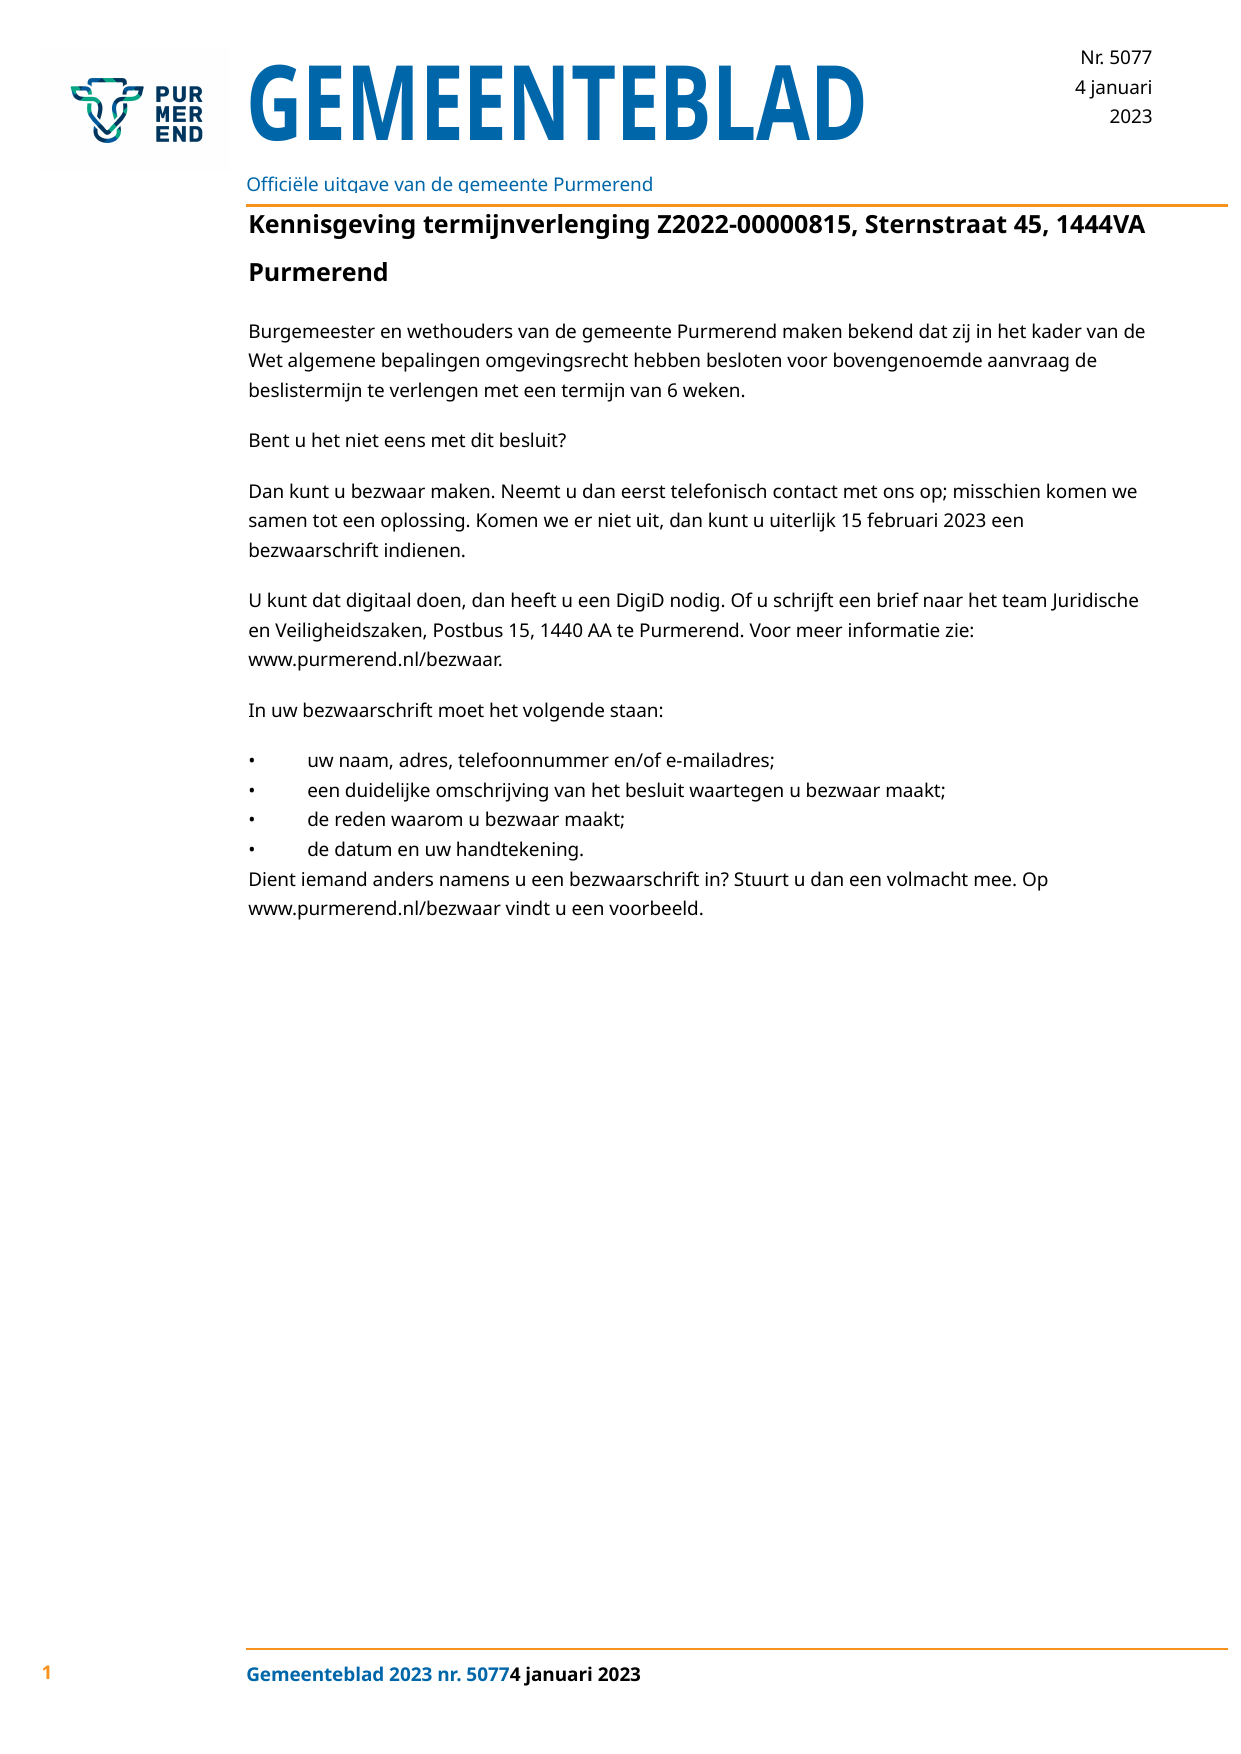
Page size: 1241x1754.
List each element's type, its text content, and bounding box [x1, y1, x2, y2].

text In uw bezwaarschrift moet het volgende staan: [248, 697, 1152, 723]
text Bent u het niet eens met dit besluit? [248, 427, 1152, 453]
list uw naam, adres, telefoonnummer en/of e-mailadres; [248, 747, 1152, 773]
text Burgemeester en wethouders van de gemeente Purmerend maken bekend dat zij in het kader van de Wet algemene bepalingen omgevingsrecht hebben besloten voor bovengenoemde aanvraag de beslistermijn te verlengen met een termijn van 6 weken. [248, 318, 1152, 403]
list de reden waarom u bezwaar maakt; [248, 807, 1152, 832]
text Dient iemand anders namens u een bezwaarschrift in? Stuurt u dan een volmacht mee. Op www.purmerend.nl/bezwaar vindt u een voorbeeld. [248, 866, 1152, 921]
text Kennisgeving termijnverlenging Z2022-00000815, Sternstraat 45, 1444VA Purmerend [248, 207, 1152, 288]
picture [41, 47, 231, 172]
list een duidelijke omschrijving van het besluit waartegen u bezwaar maakt; [248, 777, 1152, 803]
text U kunt dat digitaal doen, dan heeft u een DigiD nodig. Of u schrijft een brief naar het team Juridische en Veiligheidszaken, Postbus 15, 1440 AA te Purmerend. Voor meer informatie zie: www.purmerend.nl/bezwaar. [248, 587, 1152, 672]
list de datum en uw handtekening. [248, 836, 1152, 862]
text Dan kunt u bezwaar maken. Neemt u dan eerst telefonisch contact met ons op; misschien komen we samen tot een oplossing. Komen we er niet uit, dan kunt u uiterlijk 15 februari 2023 een bezwaarschrift indienen. [248, 478, 1152, 563]
